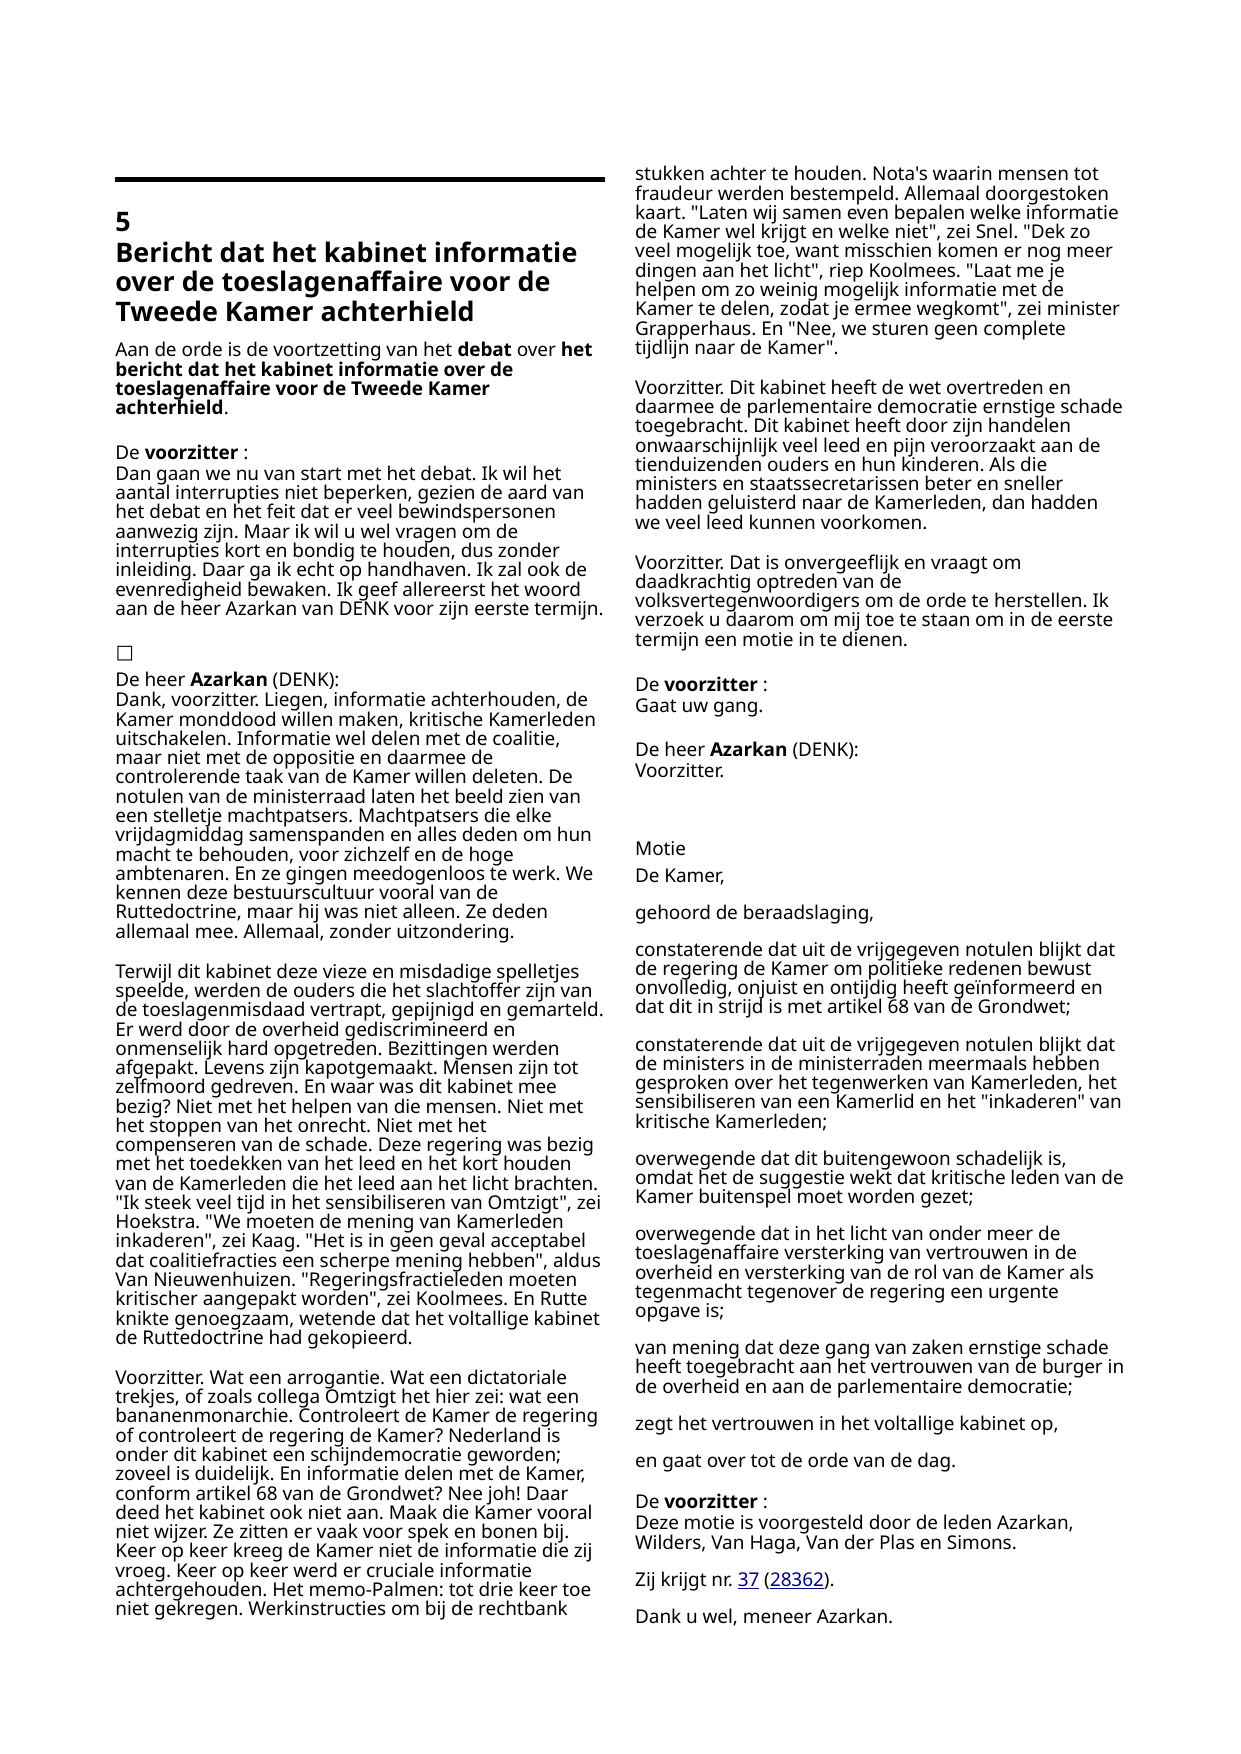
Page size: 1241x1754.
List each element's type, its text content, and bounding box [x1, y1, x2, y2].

text Gaat uw gang. [635, 697, 1125, 716]
text De Kamer, [635, 867, 1125, 886]
text Zij krijgt nr. 37 (28362). [635, 1571, 1125, 1590]
text De voorzitter : [635, 1489, 1125, 1514]
text Voorzitter. Dit kabinet heeft de wet overtreden en daarmee de parlementaire democratie ernstige schade toegebracht. Dit kabinet heeft door zijn handelen onwaarschijnlijk veel leed en pijn veroorzaakt aan de tienduizenden ouders en hun kinderen. Als die ministers en staatssecretarissen beter en sneller hadden geluisterd naar de Kamerleden, dan hadden we veel leed kunnen voorkomen. [635, 379, 1125, 533]
text Aan de orde is de voortzetting van het debat over het bericht dat het kabinet informatie over de toeslagenaffaire voor de Tweede Kamer achterhield. [115, 341, 605, 418]
text Bericht dat het kabinet informatie over de toeslagenaffaire voor de Tweede Kamer achterhield [115, 239, 605, 341]
text overwegende dat in het licht van onder meer de toeslagenaffaire versterking van vertrouwen in de overheid en versterking van de rol van de Kamer als tegenmacht tegenover de regering een urgente opgave is; [635, 1225, 1125, 1321]
text gehoord de beraadslaging, [635, 904, 1125, 923]
text Deze motie is voorgesteld door de leden Azarkan, Wilders, Van Haga, Van der Plas en Simons. [635, 1514, 1125, 1553]
text De voorzitter : [635, 671, 1125, 697]
text ⬜ [115, 640, 605, 666]
text De voorzitter : [115, 439, 605, 465]
text De heer Azarkan (DENK): [115, 666, 605, 691]
text constaterende dat uit de vrijgegeven notulen blijkt dat de ministers in de ministerraden meermaals hebben gesproken over het tegenwerken van Kamerleden, het sensibiliseren van een Kamerlid en het "inkaderen" van kritische Kamerleden; [635, 1036, 1125, 1132]
text en gaat over tot de orde van de dag. [635, 1452, 1125, 1471]
text Dank u wel, meneer Azarkan. [635, 1608, 1125, 1627]
text Voorzitter. [635, 762, 1125, 782]
text zegt het vertrouwen in het voltallige kabinet op, [635, 1415, 1125, 1434]
text stukken achter te houden. Nota's waarin mensen tot fraudeur werden bestempeld. Allemaal doorgestoken kaart. "Laten wij samen even bepalen welke informatie de Kamer wel krijgt en welke niet", zei Snel. "Dek zo veel mogelijk toe, want misschien komen er nog meer dingen aan het licht", riep Koolmees. "Laat me je helpen om zo weinig mogelijk informatie met de Kamer te delen, zodat je ermee wegkomt", zei minister Grapperhaus. En "Nee, we sturen geen complete tijdlijn naar de Kamer". [635, 165, 1125, 358]
text van mening dat deze gang van zaken ernstige schade heeft toegebracht aan het vertrouwen van de burger in de overheid en aan de parlementaire democratie; [635, 1339, 1125, 1397]
text Dan gaan we nu van start met het debat. Ik wil het aantal interrupties niet beperken, gezien de aard van het debat en het feit dat er veel bewindspersonen aanwezig zijn. Maar ik wil u wel vragen om de interrupties kort en bondig te houden, dus zonder inleiding. Daar ga ik echt op handhaven. Ik zal ook de evenredigheid bewaken. Ik geef allereerst het woord aan de heer Azarkan van DENK voor zijn eerste termijn. [115, 465, 605, 619]
text Motie [635, 835, 1125, 861]
text overwegende dat dit buitengewoon schadelijk is, omdat het de suggestie wekt dat kritische leden van de Kamer buitenspel moet worden gezet; [635, 1149, 1125, 1207]
text De heer Azarkan (DENK): [635, 737, 1125, 762]
text Voorzitter. Wat een arrogantie. Wat een dictatoriale trekjes, of zoals collega Omtzigt het hier zei: wat een bananenmonarchie. Controleert de Kamer de regering of controleert de regering de Kamer? Nederland is onder dit kabinet een schijndemocratie geworden; zoveel is duidelijk. En informatie delen met de Kamer, conform artikel 68 van de Grondwet? Nee joh! Daar deed het kabinet ook niet aan. Maak die Kamer vooral niet wijzer. Ze zitten er vaak voor spek en bonen bij. Keer op keer kreeg de Kamer niet de informatie die zij vroeg. Keer op keer werd er cruciale informatie achtergehouden. Het memo-Palmen: tot drie keer toe niet gekregen. Werkinstructies om bij de rechtbank [115, 1369, 605, 1619]
text Dank, voorzitter. Liegen, informatie achterhouden, de Kamer monddood willen maken, kritische Kamerleden uitschakelen. Informatie wel delen met de coalitie, maar niet met de oppositie en daarmee de controlerende taak van de Kamer willen deleten. De notulen van de ministerraad laten het beeld zien van een stelletje machtpatsers. Machtpatsers die elke vrijdagmiddag samenspanden en alles deden om hun macht te behouden, voor zichzelf en de hoge ambtenaren. En ze gingen meedogenloos te werk. We kennen deze bestuurscultuur vooral van de Ruttedoctrine, maar hij was niet alleen. Ze deden allemaal mee. Allemaal, zonder uitzondering. [115, 691, 605, 942]
text constaterende dat uit de vrijgegeven notulen blijkt dat de regering de Kamer om politieke redenen bewust onvolledig, onjuist en ontijdig heeft geïnformeerd en dat dit in strijd is met artikel 68 van de Grondwet; [635, 941, 1125, 1018]
text 5 [115, 203, 605, 239]
text Terwijl dit kabinet deze vieze en misdadige spelletjes speelde, werden de ouders die het slachtoffer zijn van de toeslagenmisdaad vertrapt, gepijnigd en gemarteld. Er werd door de overheid gediscrimineerd en onmenselijk hard opgetreden. Bezittingen werden afgepakt. Levens zijn kapotgemaakt. Mensen zijn tot zelfmoord gedreven. En waar was dit kabinet mee bezig? Niet met het helpen van die mensen. Niet met het stoppen van het onrecht. Niet met het compenseren van de schade. Deze regering was bezig met het toedekken van het leed en het kort houden van de Kamerleden die het leed aan het licht brachten. "Ik steek veel tijd in het sensibiliseren van Omtzigt", zei Hoekstra. "We moeten de mening van Kamerleden inkaderen", zei Kaag. "Het is in geen geval acceptabel dat coalitiefracties een scherpe mening hebben", aldus Van Nieuwenhuizen. "Regeringsfractieleden moeten kritischer aangepakt worden", zei Koolmees. En Rutte knikte genoegzaam, wetende dat het voltallige kabinet de Ruttedoctrine had gekopieerd. [115, 963, 605, 1348]
text Voorzitter. Dat is onvergeeflijk en vraagt om daadkrachtig optreden van de volksvertegenwoordigers om de orde te herstellen. Ik verzoek u daarom om mij toe te staan om in de eerste termijn een motie in te dienen. [635, 554, 1125, 650]
